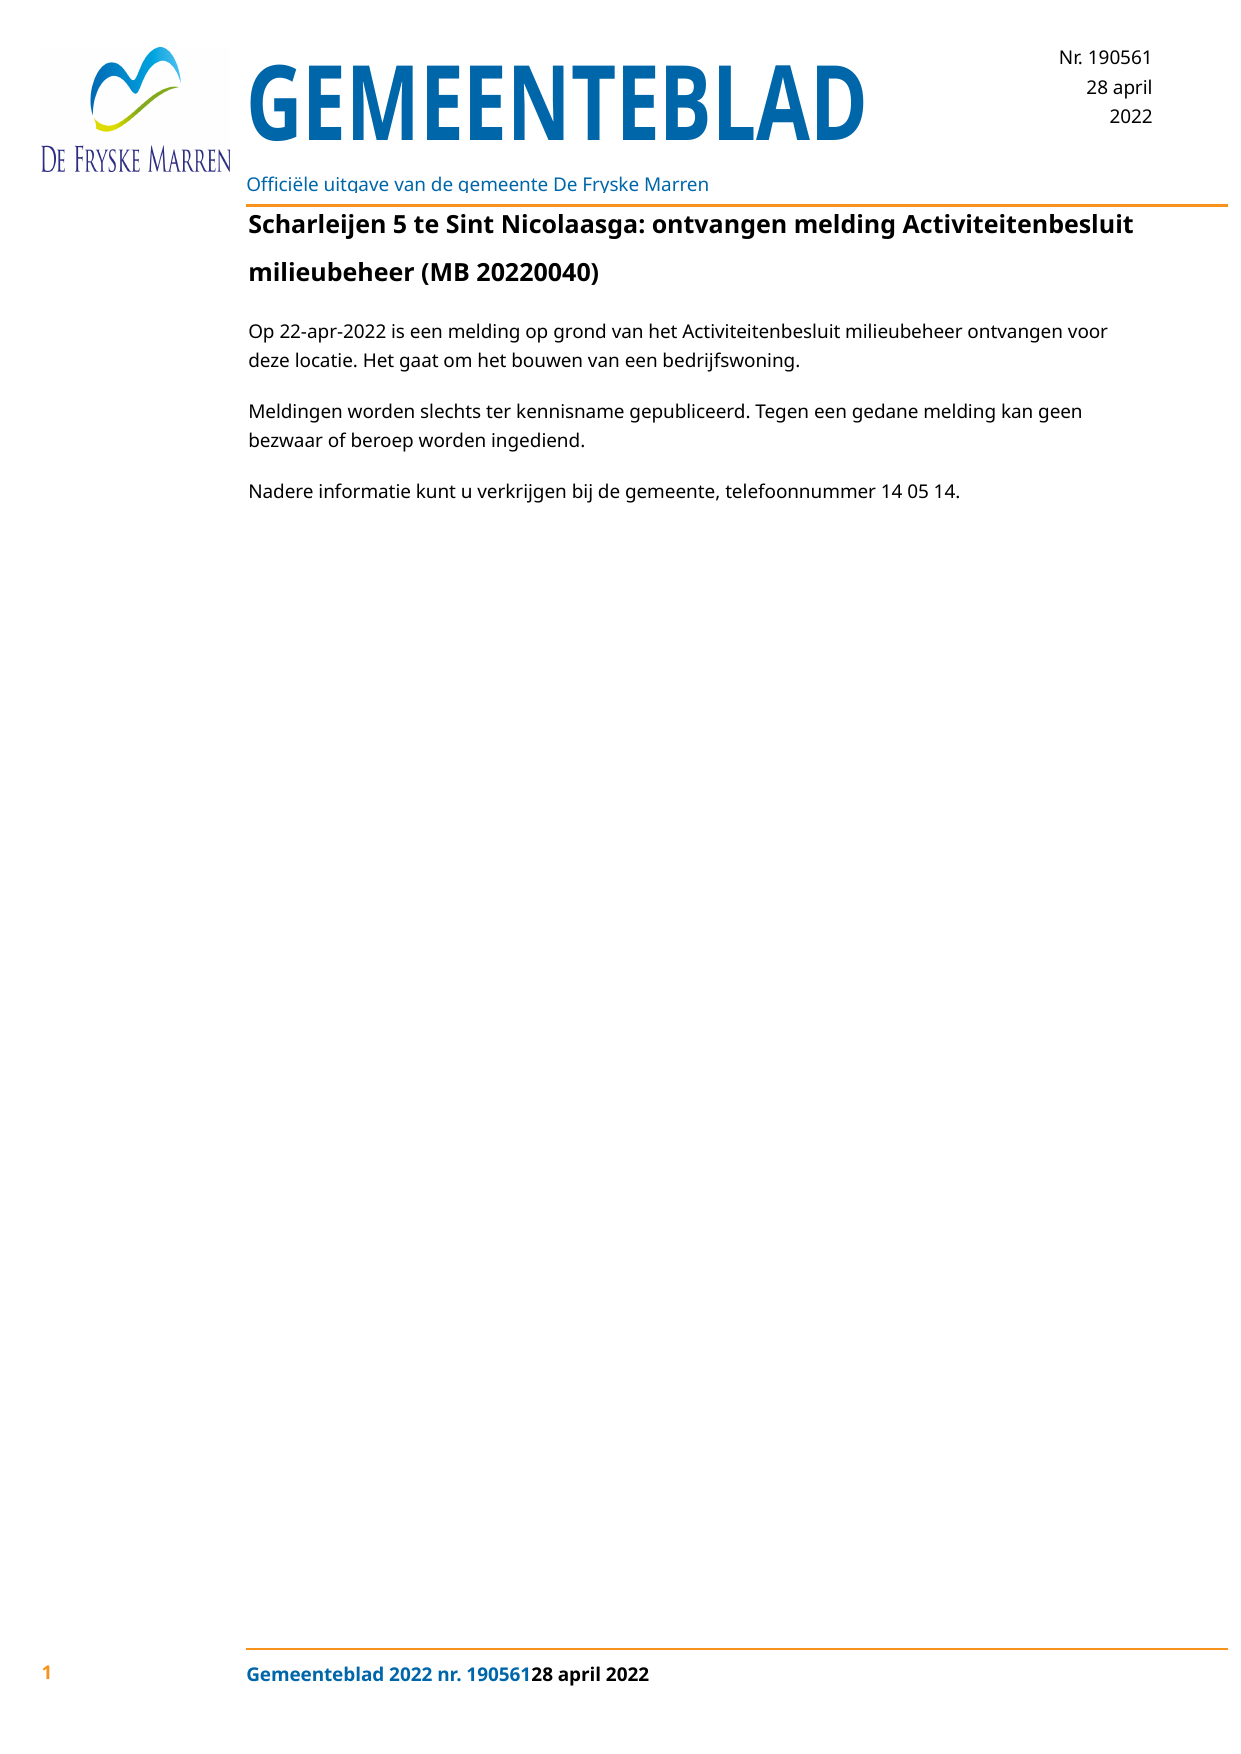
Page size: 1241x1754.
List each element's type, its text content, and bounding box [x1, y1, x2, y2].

text Nadere informatie kunt u verkrijgen bij de gemeente, telefoonnummer 14 05 14. [248, 478, 1152, 504]
text Meldingen worden slechts ter kennisname gepubliceerd. Tegen een gedane melding kan geen bezwaar of beroep worden ingediend. [248, 398, 1152, 453]
picture [41, 47, 231, 172]
text Scharleijen 5 te Sint Nicolaasga: ontvangen melding Activiteitenbesluit milieubeheer (MB 20220040) [248, 207, 1152, 288]
text Op 22-apr-2022 is een melding op grond van het Activiteitenbesluit milieubeheer ontvangen voor deze locatie. Het gaat om het bouwen van een bedrijfswoning. [248, 318, 1152, 373]
